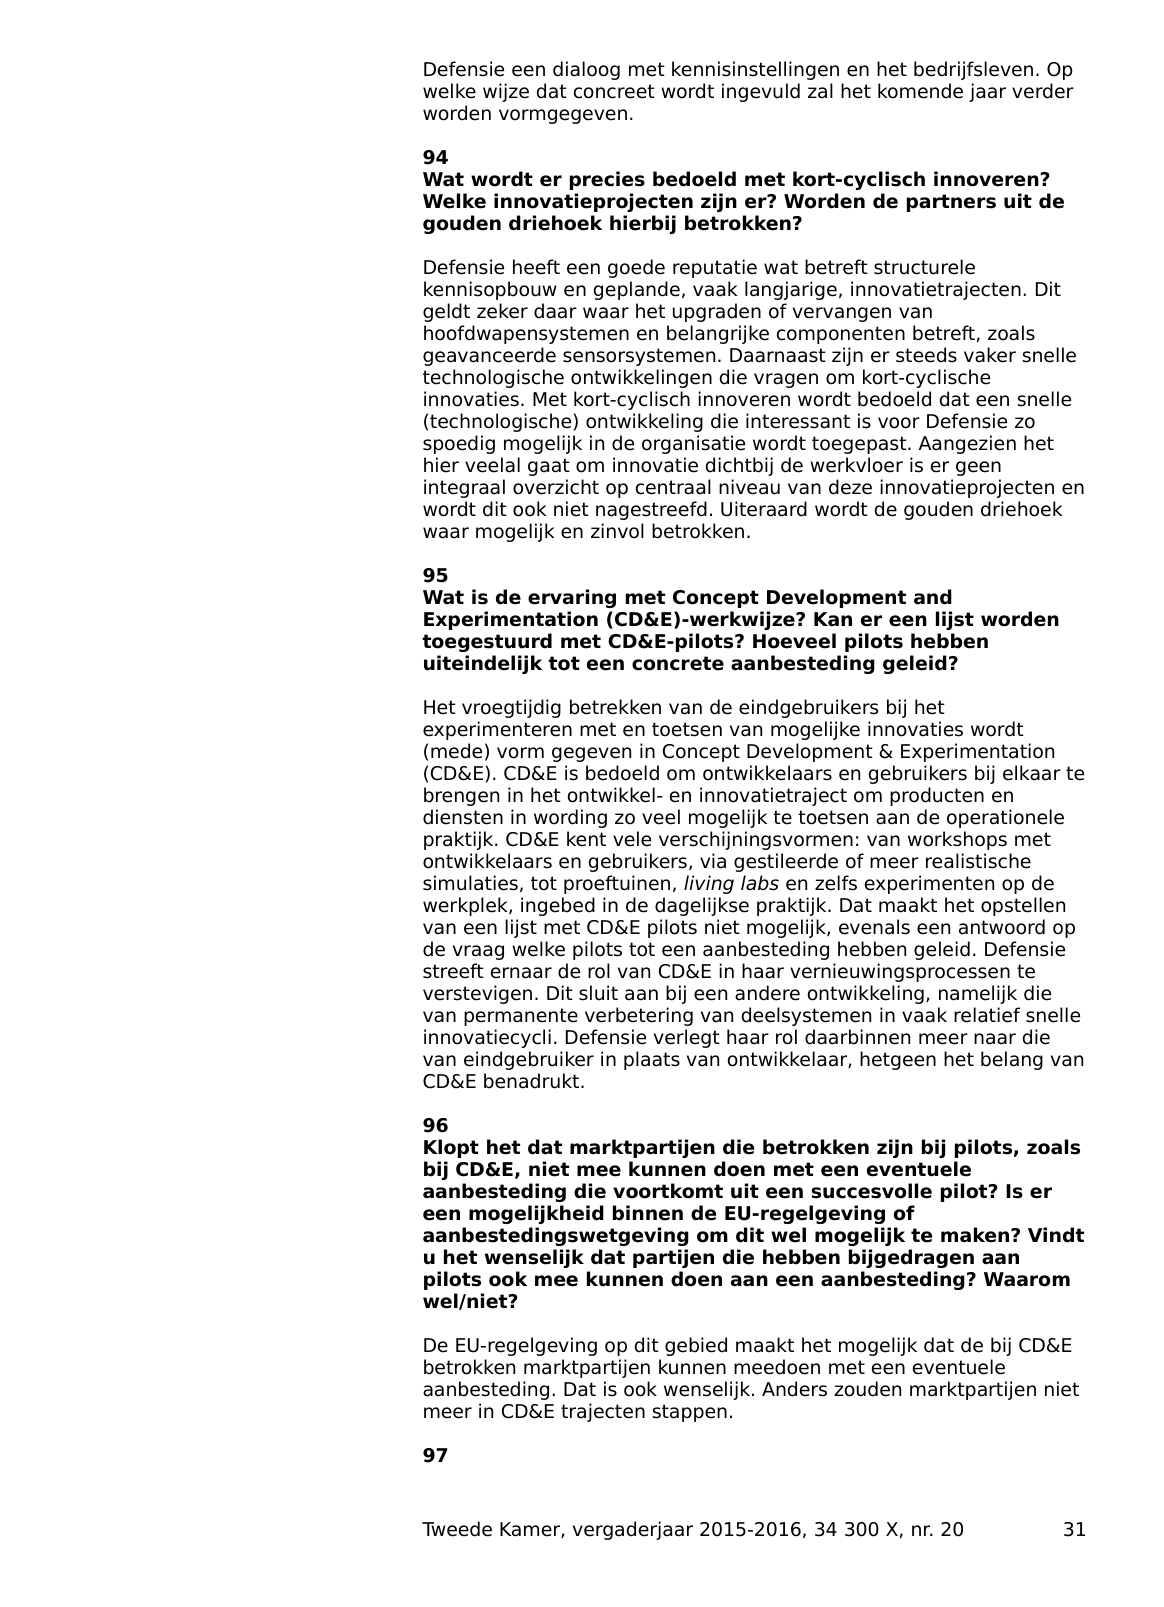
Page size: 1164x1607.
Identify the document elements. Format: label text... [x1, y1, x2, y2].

text Defensie een dialoog met kennisinstellingen en het bedrijfsleven. Op welke wijze dat concreet wordt ingevuld zal het komende jaar verder worden vormgegeven. [422, 59, 1087, 125]
text 97 [422, 1445, 1087, 1467]
text Defensie heeft een goede reputatie wat betreft structurele kennisopbouw en geplande, vaak langjarige, innovatietrajecten. Dit geldt zeker daar waar het upgraden of vervangen van hoofdwapensystemen en belangrijke componenten betreft, zoals geavanceerde sensorsystemen. Daarnaast zijn er steeds vaker snelle technologische ontwikkelingen die vragen om kort-cyclische innovaties. Met kort-cyclisch innoveren wordt bedoeld dat een snelle (technologische) ontwikkeling die interessant is voor Defensie zo spoedig mogelijk in de organisatie wordt toegepast. Aangezien het hier veelal gaat om innovatie dichtbij de werkvloer is er geen integraal overzicht op centraal niveau van deze innovatieprojecten en wordt dit ook niet nagestreefd. Uiteraard wordt de gouden driehoek waar mogelijk en zinvol betrokken. [422, 257, 1087, 543]
text Het vroegtijdig betrekken van de eindgebruikers bij het experimenteren met en toetsen van mogelijke innovaties wordt (mede) vorm gegeven in Concept Development & Experimentation (CD&E). CD&E is bedoeld om ontwikkelaars en gebruikers bij elkaar te brengen in het ontwikkel- en innovatietraject om producten en diensten in wording zo veel mogelijk te toetsen aan de operationele praktijk. CD&E kent vele verschijningsvormen: van workshops met ontwikkelaars en gebruikers, via gestileerde of meer realistische simulaties, tot proeftuinen, living labs en zelfs experimenten op de werkplek, ingebed in de dagelijkse praktijk. Dat maakt het opstellen van een lijst met CD&E pilots niet mogelijk, evenals een antwoord op de vraag welke pilots tot een aanbesteding hebben geleid. Defensie streeft ernaar de rol van CD&E in haar vernieuwingsprocessen te verstevigen. Dit sluit aan bij een andere ontwikkeling, namelijk die van permanente verbetering van deelsystemen in vaak relatief snelle innovatiecycli. Defensie verlegt haar rol daarbinnen meer naar die van eindgebruiker in plaats van ontwikkelaar, hetgeen het belang van CD&E benadrukt. [422, 697, 1087, 1093]
text 94 [422, 147, 1087, 169]
text Wat is de ervaring met Concept Development and Experimentation (CD&E)-werkwijze? Kan er een lijst worden toegestuurd met CD&E-pilots? Hoeveel pilots hebben uiteindelijk tot een concrete aanbesteding geleid? [422, 587, 1087, 675]
text Wat wordt er precies bedoeld met kort-cyclisch innoveren? Welke innovatieprojecten zijn er? Worden de partners uit de gouden driehoek hierbij betrokken? [422, 169, 1087, 235]
text Klopt het dat marktpartijen die betrokken zijn bij pilots, zoals bij CD&E, niet mee kunnen doen met een eventuele aanbesteding die voortkomt uit een succesvolle pilot? Is er een mogelijkheid binnen de EU-regelgeving of aanbestedingswetgeving om dit wel mogelijk te maken? Vindt u het wenselijk dat partijen die hebben bijgedragen aan pilots ook mee kunnen doen aan een aanbesteding? Waarom wel/niet? [422, 1137, 1087, 1313]
text De EU-regelgeving op dit gebied maakt het mogelijk dat de bij CD&E betrokken marktpartijen kunnen meedoen met een eventuele aanbesteding. Dat is ook wenselijk. Anders zouden marktpartijen niet meer in CD&E trajecten stappen. [422, 1335, 1087, 1423]
text 95 [422, 565, 1087, 587]
text 96 [422, 1115, 1087, 1137]
